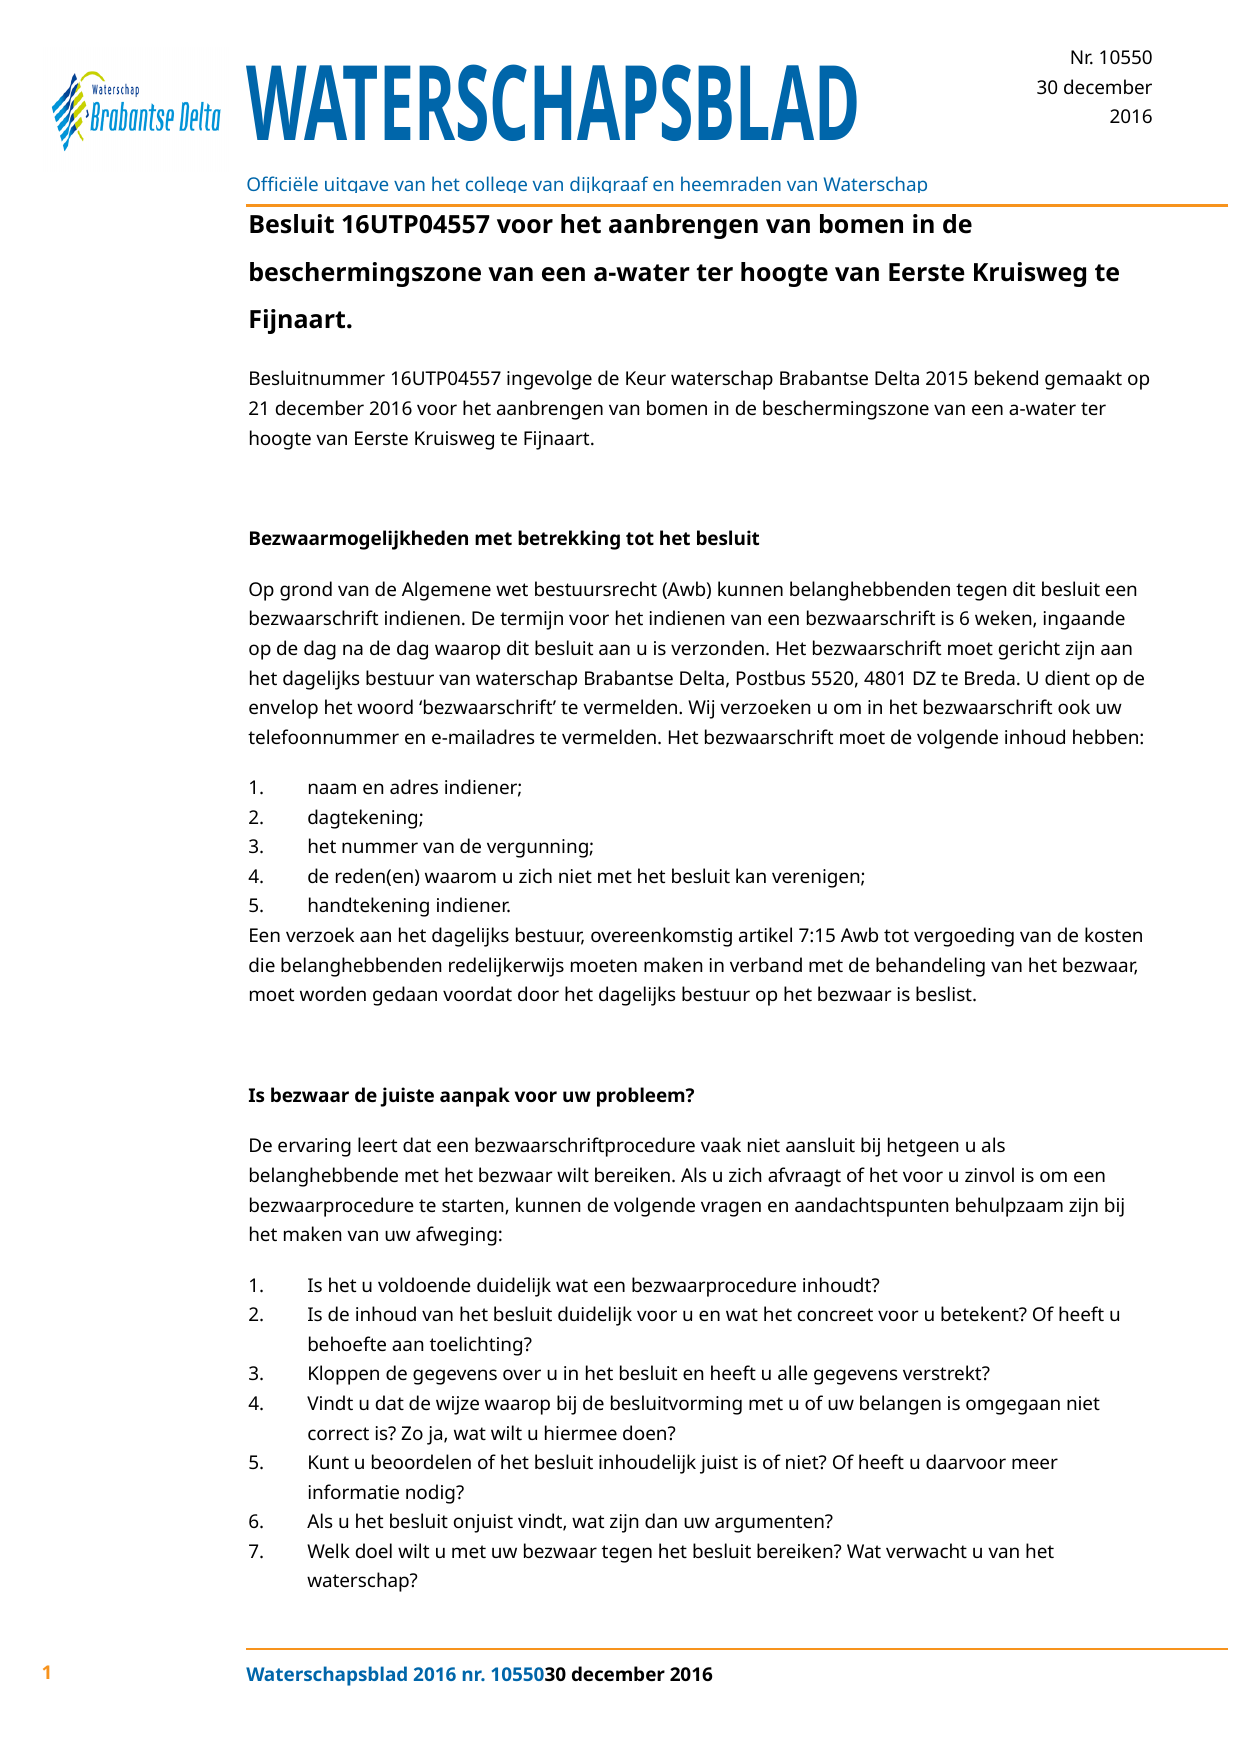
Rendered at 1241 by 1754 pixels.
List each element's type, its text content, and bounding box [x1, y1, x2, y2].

list Welk doel wilt u met uw bezwaar tegen het besluit bereiken? Wat verwacht u van het waterschap? [248, 1538, 1152, 1593]
list de reden(en) waarom u zich niet met het besluit kan verenigen; [248, 863, 1152, 889]
text Op grond van de Algemene wet bestuursrecht (Awb) kunnen belanghebbenden tegen dit besluit een bezwaarschrift indienen. De termijn voor het indienen van een bezwaarschrift is 6 weken, ingaande op de dag na de dag waarop dit besluit aan u is verzonden. Het bezwaarschrift moet gericht zijn aan het dagelijks bestuur van waterschap Brabantse Delta, Postbus 5520, 4801 DZ te Breda. U dient op de envelop het woord ‘bezwaarschrift’ te vermelden. Wij verzoeken u om in het bezwaarschrift ook uw telefoonnummer en e‑mailadres te vermelden. Het bezwaarschrift moet de volgende inhoud hebben: [248, 576, 1152, 749]
text Een verzoek aan het dagelijks bestuur, overeenkomstig artikel 7:15 Awb tot vergoeding van de kosten die belanghebbenden redelijkerwijs moeten maken in verband met de behandeling van het bezwaar, moet worden gedaan voordat door het dagelijks bestuur op het bezwaar is beslist. [248, 922, 1152, 1007]
list Kloppen de gegevens over u in het besluit en heeft u alle gegevens verstrekt? [248, 1361, 1152, 1386]
list Is de inhoud van het besluit duidelijk voor u en wat het concreet voor u betekent? Of heeft u behoefte aan toelichting? [248, 1301, 1152, 1357]
list dagtekening; [248, 804, 1152, 829]
text De ervaring leert dat een bezwaarschriftprocedure vaak niet aansluit bij hetgeen u als belanghebbende met het bezwaar wilt bereiken. Als u zich afvraagt of het voor u zinvol is om een bezwaarprocedure te starten, kunnen de volgende vragen en aandachtspunten behulpzaam zijn bij het maken van uw afweging: [248, 1133, 1152, 1247]
picture [41, 47, 231, 172]
text Besluitnummer 16UTP04557 ingevolge de Keur waterschap Brabantse Delta 2015 bekend gemaakt op 21 december 2016 voor het aanbrengen van bomen in de beschermingszone van een a-water ter hoogte van Eerste Kruisweg te Fijnaart. [248, 366, 1152, 450]
list Kunt u beoordelen of het besluit inhoudelijk juist is of niet? Of heeft u daarvoor meer informatie nodig? [248, 1449, 1152, 1504]
text Besluit 16UTP04557 voor het aanbrengen van bomen in de beschermingszone van een a-water ter hoogte van Eerste Kruisweg te Fijnaart. [248, 207, 1152, 336]
text Is bezwaar de juiste aanpak voor uw probleem? [248, 1082, 1152, 1108]
list het nummer van de vergunning; [248, 833, 1152, 859]
text Bezwaarmogelijkheden met betrekking tot het besluit [248, 526, 1152, 551]
list Als u het besluit onjuist vindt, wat zijn dan uw argumenten? [248, 1508, 1152, 1534]
list handtekening indiener. [248, 893, 1152, 918]
list Is het u voldoende duidelijk wat een bezwaarprocedure inhoudt? [248, 1272, 1152, 1297]
list naam en adres indiener; [248, 774, 1152, 800]
list Vindt u dat de wijze waarop bij de besluitvorming met u of uw belangen is omgegaan niet correct is? Zo ja, wat wilt u hiermee doen? [248, 1390, 1152, 1445]
